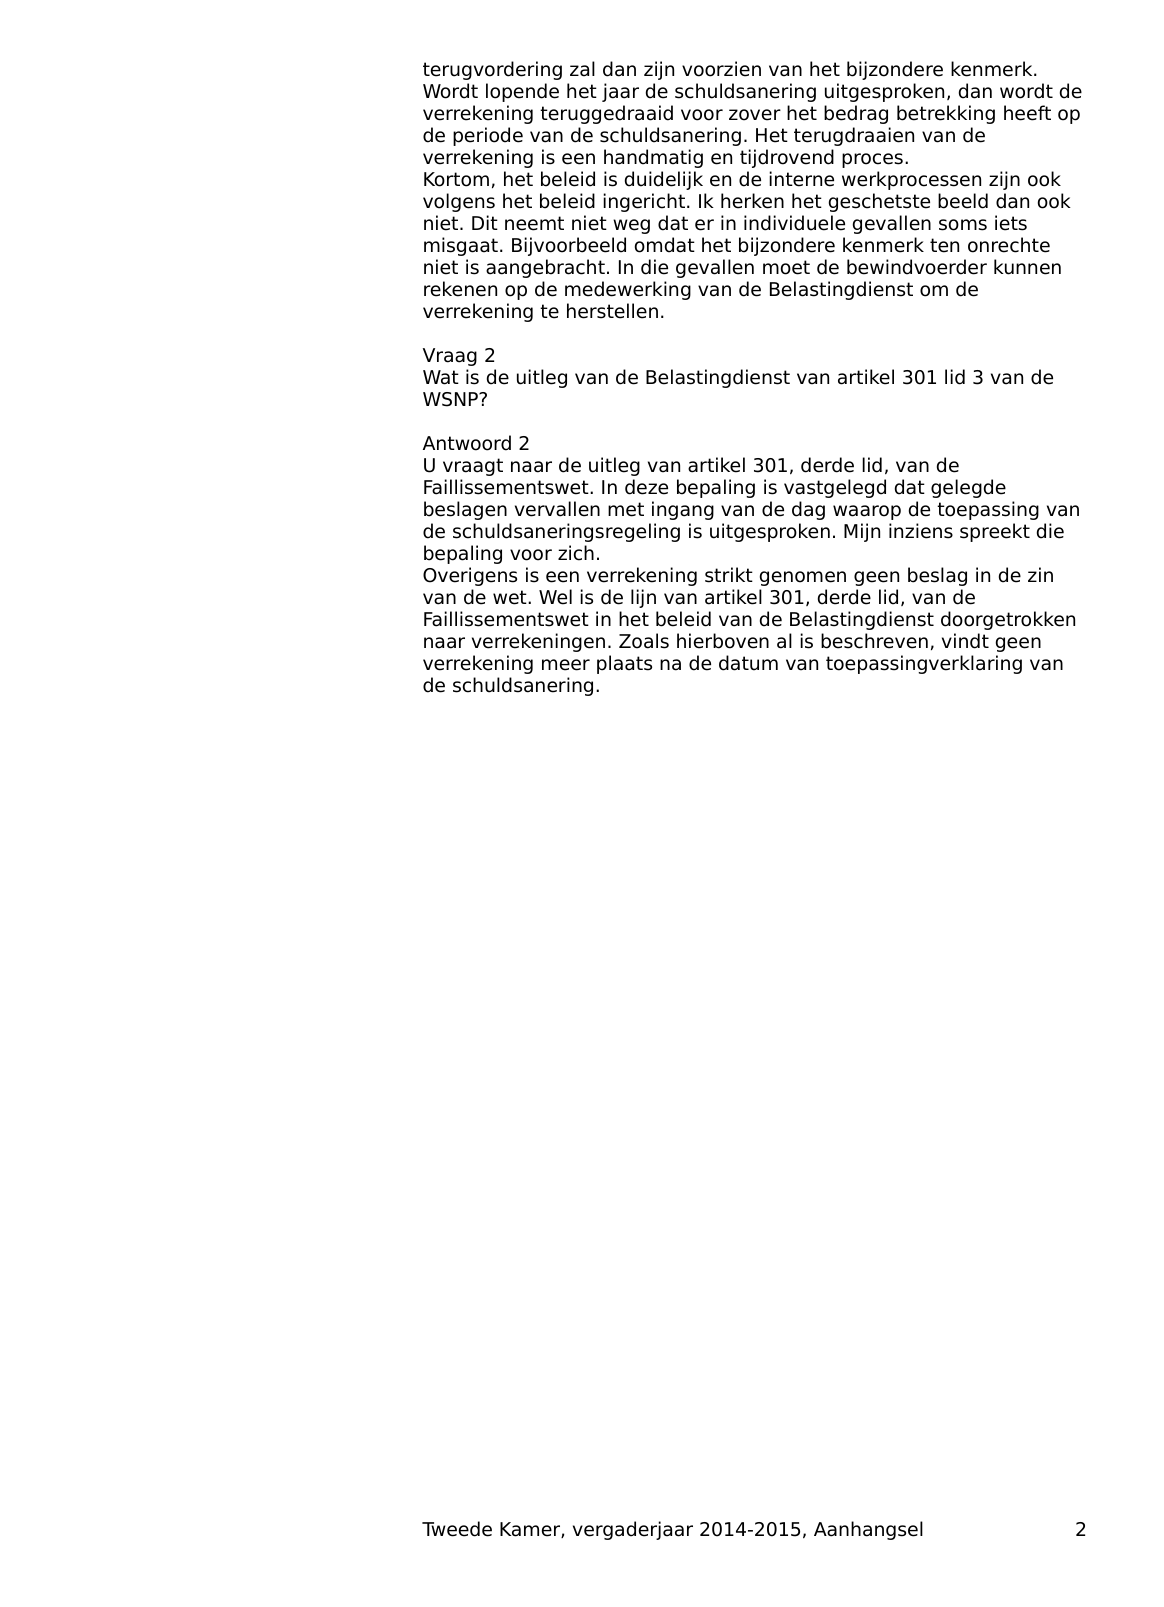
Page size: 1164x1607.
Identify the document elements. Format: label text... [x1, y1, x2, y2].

text Vraag 2 [422, 345, 1087, 367]
text Overigens is een verrekening strikt genomen geen beslag in de zin van de wet. Wel is de lijn van artikel 301, derde lid, van de Faillissementswet in het beleid van de Belastingdienst doorgetrokken naar verrekeningen. Zoals hierboven al is beschreven, vindt geen verrekening meer plaats na de datum van toepassingverklaring van de schuldsanering. [422, 565, 1087, 697]
text Antwoord 2 [422, 433, 1087, 455]
text U vraagt naar de uitleg van artikel 301, derde lid, van de Faillissementswet. In deze bepaling is vastgelegd dat gelegde beslagen vervallen met ingang van de dag waarop de toepassing van de schuldsaneringsregeling is uitgesproken. Mijn inziens spreekt die bepaling voor zich. [422, 455, 1087, 565]
text terugvordering zal dan zijn voorzien van het bijzondere kenmerk. Wordt lopende het jaar de schuldsanering uitgesproken, dan wordt de verrekening teruggedraaid voor zover het bedrag betrekking heeft op de periode van de schuldsanering. Het terugdraaien van de verrekening is een handmatig en tijdrovend proces. [422, 59, 1087, 169]
text Kortom, het beleid is duidelijk en de interne werkprocessen zijn ook volgens het beleid ingericht. Ik herken het geschetste beeld dan ook niet. Dit neemt niet weg dat er in individuele gevallen soms iets misgaat. Bijvoorbeeld omdat het bijzondere kenmerk ten onrechte niet is aangebracht. In die gevallen moet de bewindvoerder kunnen rekenen op de medewerking van de Belastingdienst om de verrekening te herstellen. [422, 169, 1087, 323]
text Wat is de uitleg van de Belastingdienst van artikel 301 lid 3 van de WSNP? [422, 367, 1087, 411]
